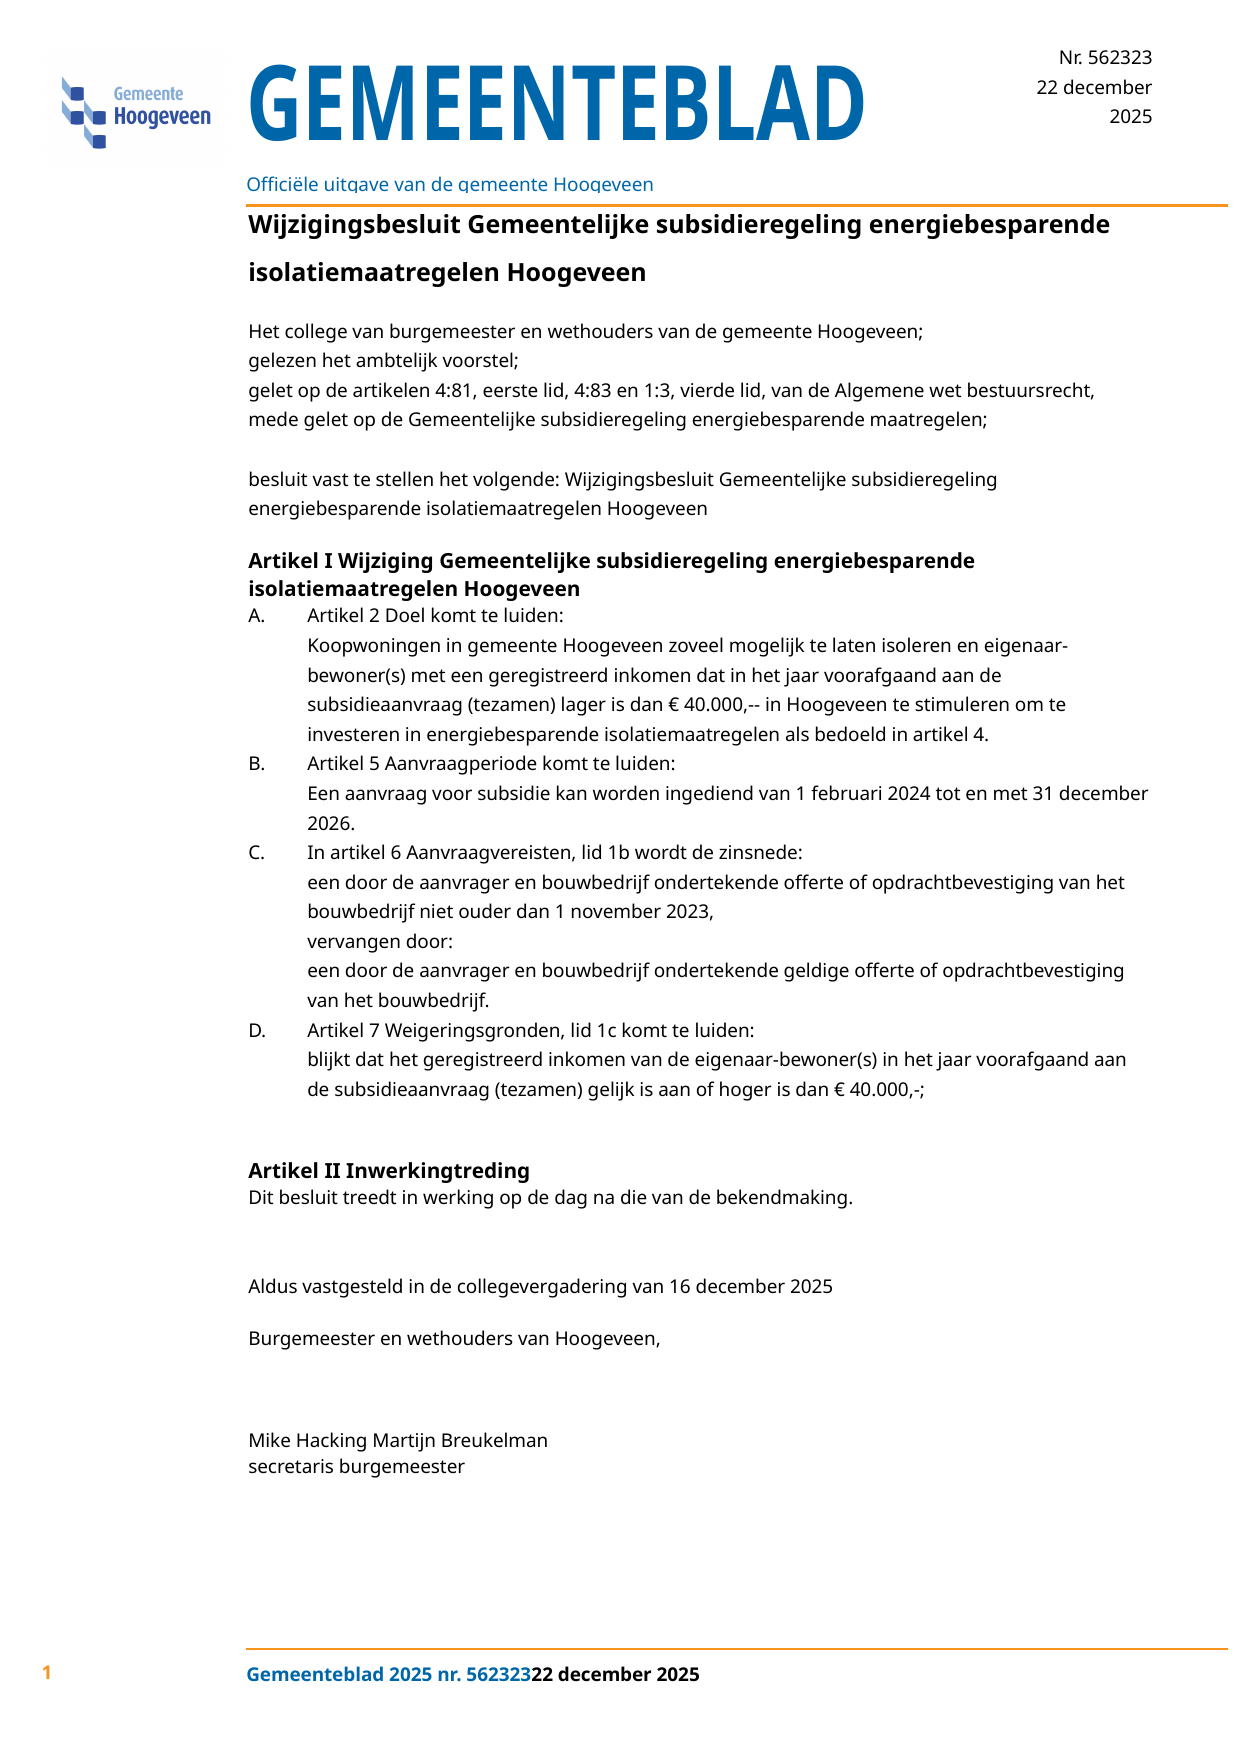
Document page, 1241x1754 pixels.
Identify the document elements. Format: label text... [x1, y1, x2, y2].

text secretaris burgemeester [248, 1453, 1152, 1479]
text Burgemeester en wethouders van Hoogeveen, [248, 1325, 1152, 1350]
text Wijzigingsbesluit Gemeentelijke subsidieregeling energiebesparende isolatiemaatregelen Hoogeveen [248, 207, 1152, 288]
text gelet op de artikelen 4:81, eerste lid, 4:83 en 1:3, vierde lid, van de Algemene wet bestuursrecht, [248, 377, 1152, 403]
text mede gelet op de Gemeentelijke subsidieregeling energiebesparende maatregelen; [248, 407, 1152, 432]
text Mike Hacking Martijn Breukelman [248, 1428, 1152, 1453]
text besluit vast te stellen het volgende: Wijzigingsbesluit Gemeentelijke subsidieregeling energiebesparende isolatiemaatregelen Hoogeveen [248, 466, 1152, 521]
list een door de aanvrager en bouwbedrijf ondertekende geldige offerte of opdrachtbevestiging van het bouwbedrijf. [248, 958, 1152, 1013]
text Aldus vastgesteld in de collegevergadering van 16 december 2025 [248, 1273, 1152, 1299]
picture [41, 47, 231, 172]
list een door de aanvrager en bouwbedrijf ondertekende offerte of opdrachtbevestiging van het bouwbedrijf niet ouder dan 1 november 2023, [248, 869, 1152, 924]
text Artikel II Inwerkingtreding [248, 1156, 1152, 1184]
text Dit besluit treedt in werking op de dag na die van de bekendmaking. [248, 1184, 1152, 1210]
list Een aanvraag voor subsidie kan worden ingediend van 1 februari 2024 tot en met 31 december 2026. [248, 780, 1152, 836]
text Het college van burgemeester en wethouders van de gemeente Hoogeveen; [248, 318, 1152, 344]
list In artikel 6 Aanvraagvereisten, lid 1b wordt de zinsnede: [248, 839, 1152, 865]
list Artikel 2 Doel komt te luiden: [248, 603, 1152, 628]
text Artikel I Wijziging Gemeentelijke subsidieregeling energiebesparende isolatiemaatregelen Hoogeveen [248, 546, 1152, 603]
text gelezen het ambtelijk voorstel; [248, 347, 1152, 373]
list Koopwoningen in gemeente Hoogeveen zoveel mogelijk te laten isoleren en eigenaar-bewoner(s) met een geregistreerd inkomen dat in het jaar voorafgaand aan de subsidieaanvraag (tezamen) lager is dan € 40.000,-- in Hoogeveen te stimuleren om te investeren in energiebesparende isolatiemaatregelen als bedoeld in artikel 4. [248, 632, 1152, 747]
list Artikel 7 Weigeringsgronden, lid 1c komt te luiden: [248, 1017, 1152, 1043]
list vervangen door: [248, 928, 1152, 954]
list blijkt dat het geregistreerd inkomen van de eigenaar-bewoner(s) in het jaar voorafgaand aan de subsidieaanvraag (tezamen) gelijk is aan of hoger is dan € 40.000,-; [248, 1046, 1152, 1102]
list Artikel 5 Aanvraagperiode komt te luiden: [248, 751, 1152, 776]
